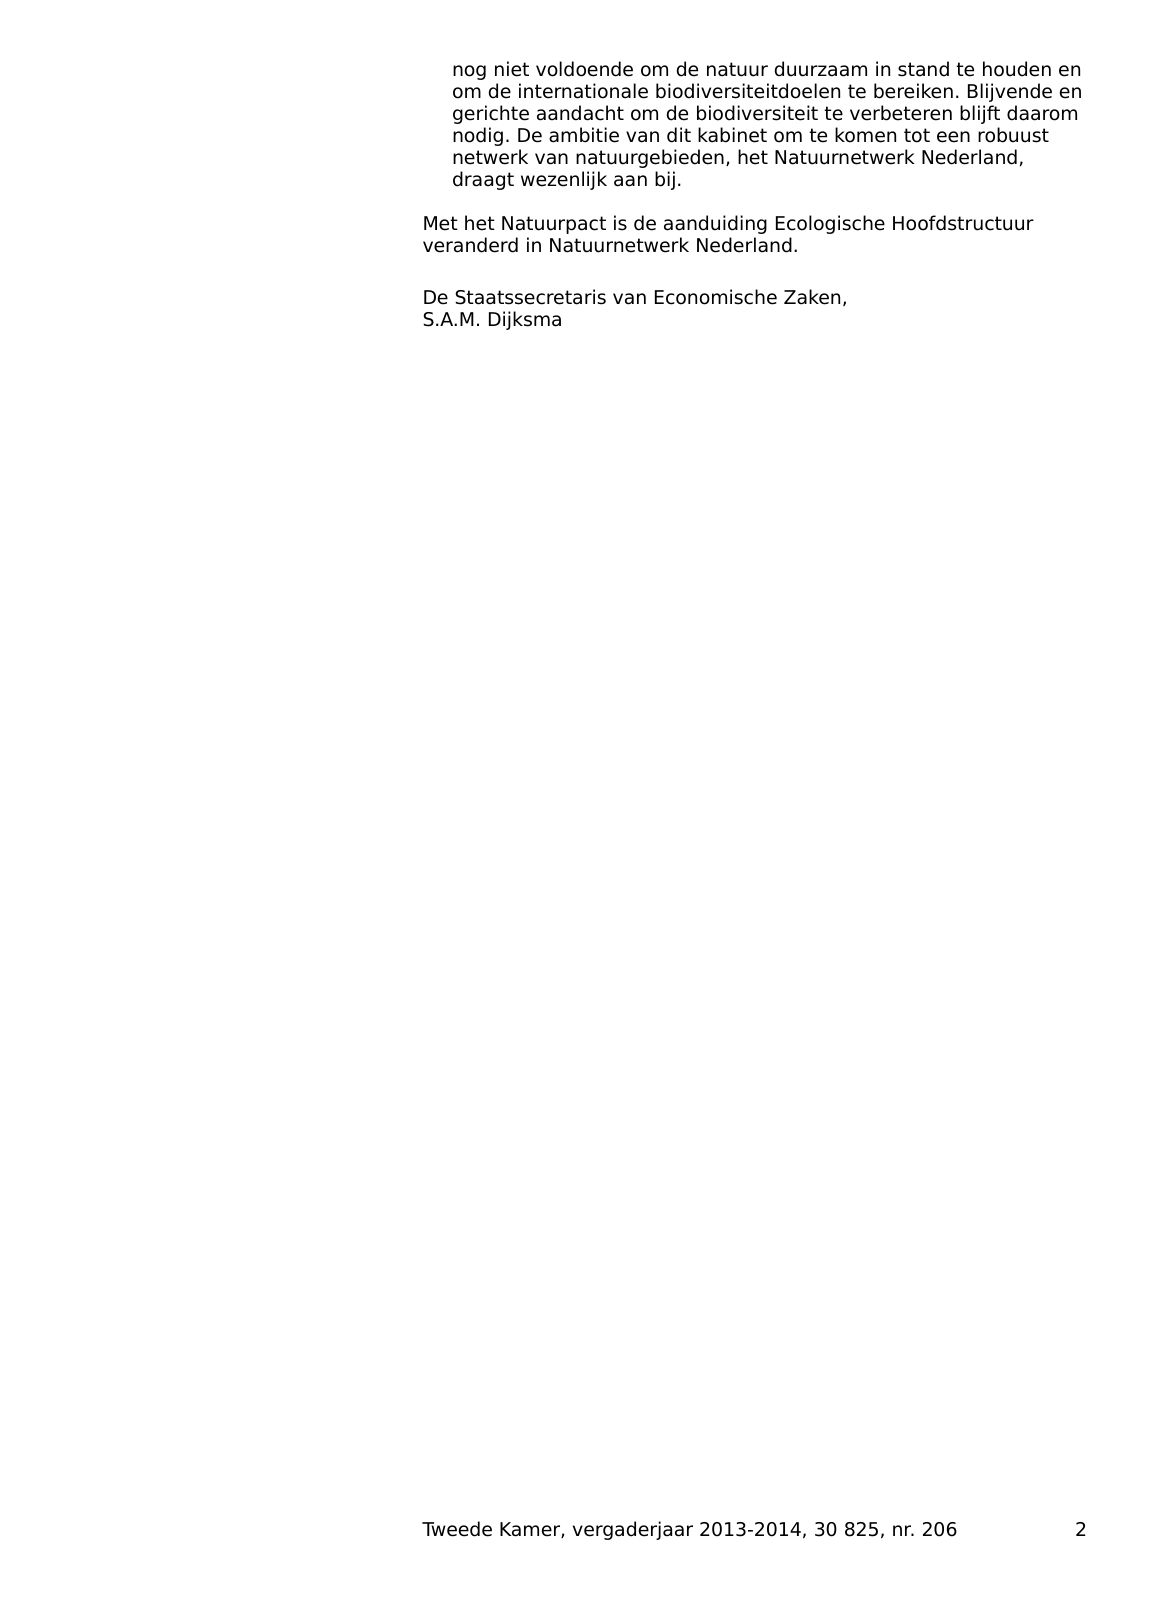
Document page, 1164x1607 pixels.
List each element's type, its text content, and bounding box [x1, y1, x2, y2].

text Met het Natuurpact is de aanduiding Ecologische Hoofdstructuur veranderd in Natuurnetwerk Nederland. [422, 213, 1087, 257]
text nog niet voldoende om de natuur duurzaam in stand te houden en om de internationale biodiversiteitdoelen te bereiken. Blijvende en gerichte aandacht om de biodiversiteit te verbeteren blijft daarom nodig. De ambitie van dit kabinet om te komen tot een robuust netwerk van natuurgebieden, het Natuurnetwerk Nederland, draagt wezenlijk aan bij. [422, 59, 1087, 191]
text De Staatssecretaris van Economische Zaken, S.A.M. Dijksma [422, 287, 1087, 331]
